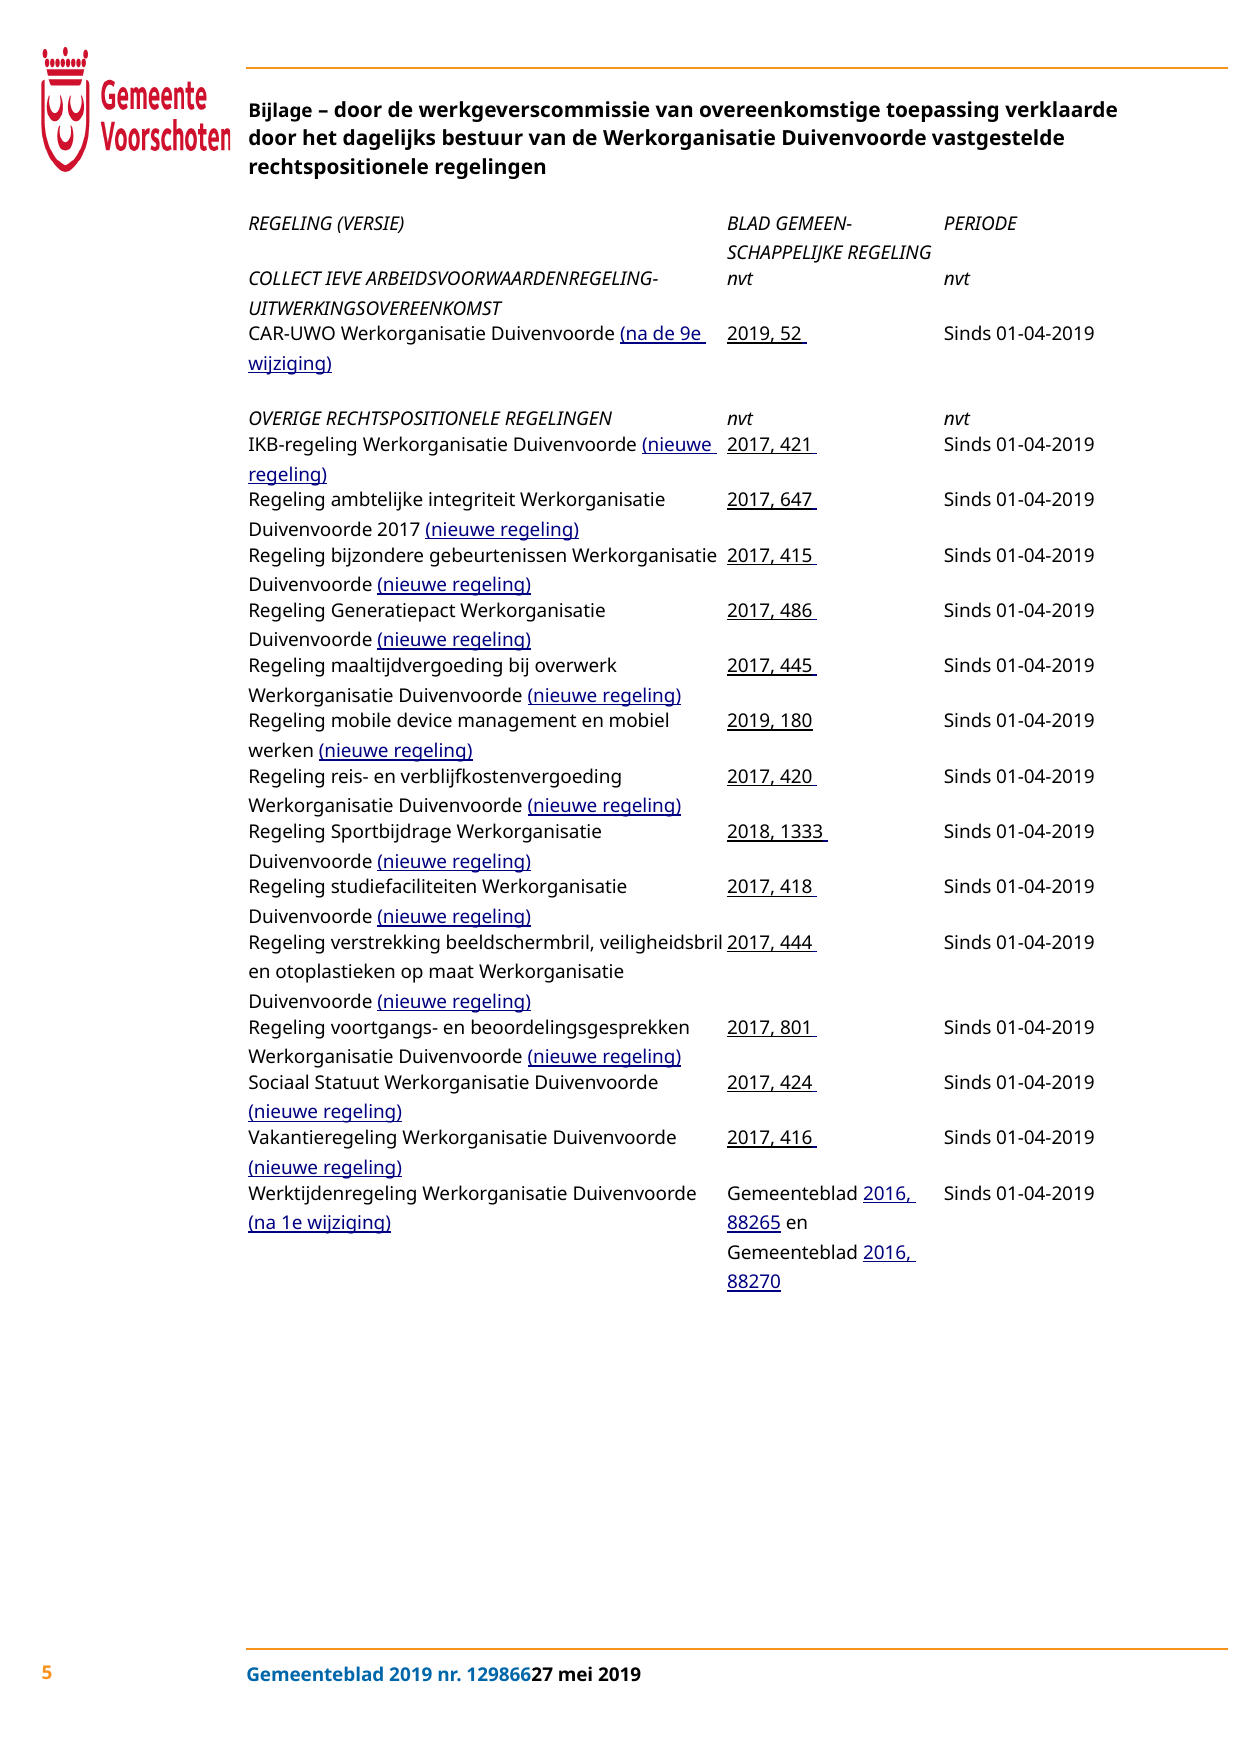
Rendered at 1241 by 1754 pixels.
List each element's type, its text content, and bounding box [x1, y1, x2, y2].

table_cell nvt [727, 265, 944, 321]
table_cell Regeling Sportbijdrage Werkorganisatie Duivenvoorde (nieuwe regeling) [248, 818, 727, 874]
table_cell 2017, 415 [727, 542, 944, 597]
table_cell 2017, 445 [727, 653, 944, 708]
table_cell Sinds 01-04-2019 [944, 597, 1152, 652]
table_cell Sinds 01-04-2019 [944, 874, 1152, 929]
table_header BLAD GEMEEN- SCHAPPELIJKE REGELING [727, 210, 944, 265]
table_cell Regeling ambtelijke integriteit Werkorganisatie Duivenvoorde 2017 (nieuwe regeling) [248, 486, 727, 542]
picture [41, 47, 231, 172]
table_cell Regeling reis- en verblijfkostenvergoeding Werkorganisatie Duivenvoorde (nieuwe regeling) [248, 763, 727, 818]
table_cell Regeling Generatiepact Werkorganisatie Duivenvoorde (nieuwe regeling) [248, 597, 727, 652]
table_cell Vakantieregeling Werkorganisatie Duivenvoorde (nieuwe regeling) [248, 1125, 727, 1180]
table_cell Sinds 01-04-2019 [944, 321, 1152, 405]
table_cell Sinds 01-04-2019 [944, 708, 1152, 763]
table_cell Sinds 01-04-2019 [944, 763, 1152, 818]
table_cell COLLECT IEVE ARBEIDSVOORWAARDENREGELING-UITWERKINGSOVEREENKOMST [248, 265, 727, 321]
table_cell Regeling mobile device management en mobiel werken (nieuwe regeling) [248, 708, 727, 763]
table_cell Sinds 01-04-2019 [944, 653, 1152, 708]
table_cell Sinds 01-04-2019 [944, 818, 1152, 874]
table_cell Sinds 01-04-2019 [944, 1069, 1152, 1124]
table_cell IKB-regeling Werkorganisatie Duivenvoorde (nieuwe regeling) [248, 431, 727, 486]
table_cell 2017, 420 [727, 763, 944, 818]
table_cell 2017, 647 [727, 486, 944, 542]
table_cell Regeling bijzondere gebeurtenissen Werkorganisatie Duivenvoorde (nieuwe regeling) [248, 542, 727, 597]
table_cell 2017, 486 [727, 597, 944, 652]
table_cell Sinds 01-04-2019 [944, 542, 1152, 597]
table_cell 2017, 416 [727, 1125, 944, 1180]
table_cell Sinds 01-04-2019 [944, 431, 1152, 486]
table_cell OVERIGE RECHTSPOSITIONELE REGELINGEN [248, 405, 727, 431]
table_cell Regeling maaltijdvergoeding bij overwerk Werkorganisatie Duivenvoorde (nieuwe regeling) [248, 653, 727, 708]
table_cell Regeling verstrekking beeldschermbril, veiligheidsbril en otoplastieken op maat Werkorganisatie Duivenvoorde (nieuwe regeling) [248, 929, 727, 1014]
table_cell Sinds 01-04-2019 [944, 1180, 1152, 1294]
table_cell 2019, 52 [727, 321, 944, 405]
table_cell 2017, 421 [727, 431, 944, 486]
table_header PERIODE [944, 210, 1152, 265]
table_cell Sociaal Statuut Werkorganisatie Duivenvoorde (nieuwe regeling) [248, 1069, 727, 1124]
table_cell 2019, 180 [727, 708, 944, 763]
text Bijlage – door de werkgeverscommissie van overeenkomstige toepassing verklaarde door het dagelijks bestuur van de Werkorganisatie Duivenvoorde vastgestelde rechtspositionele regelingen [248, 95, 1152, 180]
table_cell 2017, 424 [727, 1069, 944, 1124]
table_cell nvt [944, 405, 1152, 431]
table_cell Regeling voortgangs- en beoordelingsgesprekken Werkorganisatie Duivenvoorde (nieuwe regeling) [248, 1014, 727, 1069]
table_cell 2018, 1333 [727, 818, 944, 874]
table_cell Gemeenteblad 2016, 88265 en Gemeenteblad 2016, 88270 [727, 1180, 944, 1294]
table_cell nvt [727, 405, 944, 431]
table_cell nvt [944, 265, 1152, 321]
table_cell 2017, 418 [727, 874, 944, 929]
table_cell Werktijdenregeling Werkorganisatie Duivenvoorde (na 1e wijziging) [248, 1180, 727, 1294]
table_cell Sinds 01-04-2019 [944, 929, 1152, 1014]
table_cell Sinds 01-04-2019 [944, 1014, 1152, 1069]
table_cell 2017, 801 [727, 1014, 944, 1069]
table_cell Sinds 01-04-2019 [944, 486, 1152, 542]
table_cell Regeling studiefaciliteiten Werkorganisatie Duivenvoorde (nieuwe regeling) [248, 874, 727, 929]
table_cell Sinds 01-04-2019 [944, 1125, 1152, 1180]
table_header REGELING (VERSIE) [248, 210, 727, 265]
table_cell CAR-UWO Werkorganisatie Duivenvoorde (na de 9e wijziging) [248, 321, 727, 405]
table_cell 2017, 444 [727, 929, 944, 1014]
